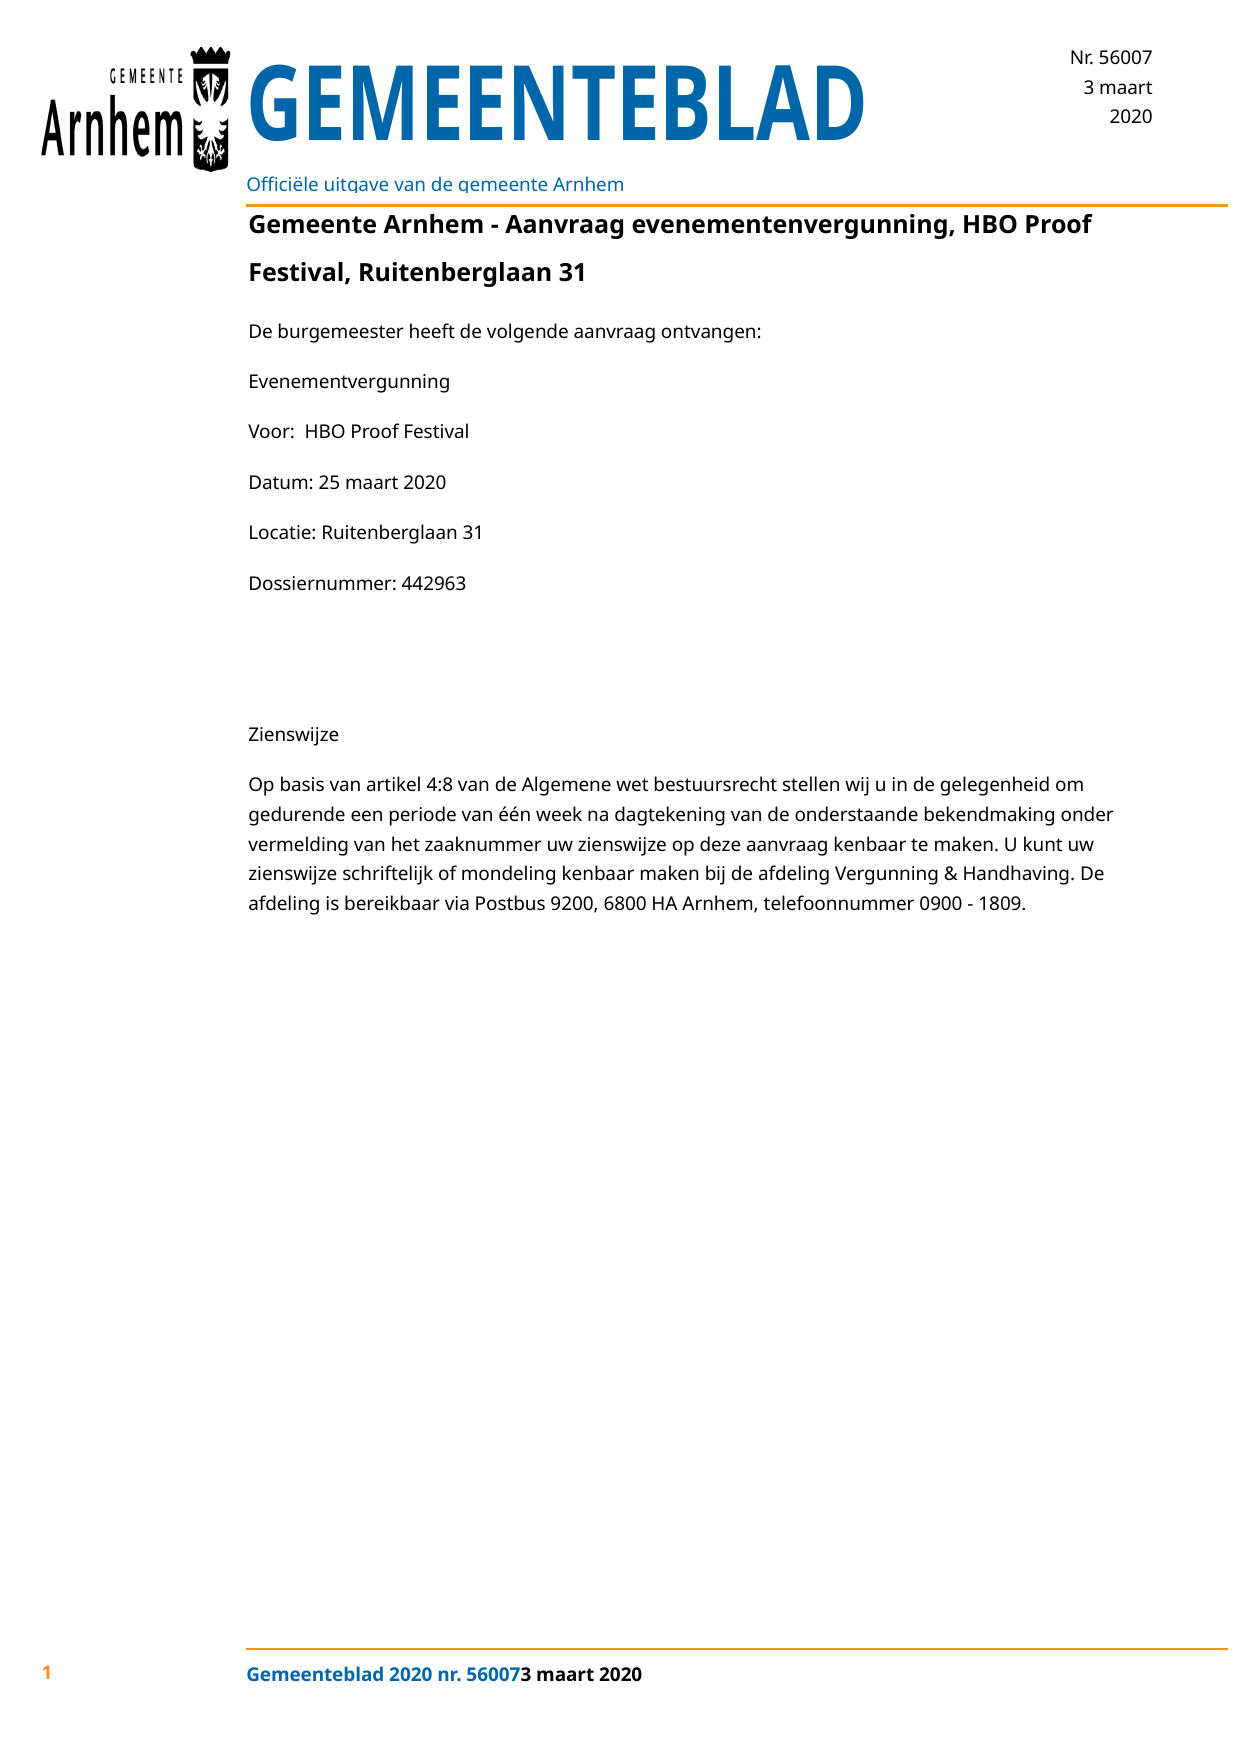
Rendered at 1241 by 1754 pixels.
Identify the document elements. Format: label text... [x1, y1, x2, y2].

text Datum: 25 maart 2020 [248, 469, 1152, 495]
picture [41, 47, 231, 172]
text De burgemeester heeft de volgende aanvraag ontvangen: [248, 318, 1152, 344]
text Voor: HBO Proof Festival [248, 419, 1152, 444]
text Locatie: Ruitenberglaan 31 [248, 519, 1152, 545]
text Op basis van artikel 4:8 van de Algemene wet bestuursrecht stellen wij u in de gelegenheid om gedurende een periode van één week na dagtekening van de onderstaande bekendmaking onder vermelding van het zaaknummer uw zienswijze op deze aanvraag kenbaar te maken. U kunt uw zienswijze schriftelijk of mondeling kenbaar maken bij de afdeling Vergunning & Handhaving. De afdeling is bereikbaar via Postbus 9200, 6800 HA Arnhem, telefoonnummer 0900 - 1809. [248, 772, 1152, 916]
text Gemeente Arnhem - Aanvraag evenementenvergunning, HBO Proof Festival, Ruitenberglaan 31 [248, 207, 1152, 288]
text Dossiernummer: 442963 [248, 570, 1152, 596]
text Zienswijze [248, 721, 1152, 747]
text Evenementvergunning [248, 368, 1152, 394]
